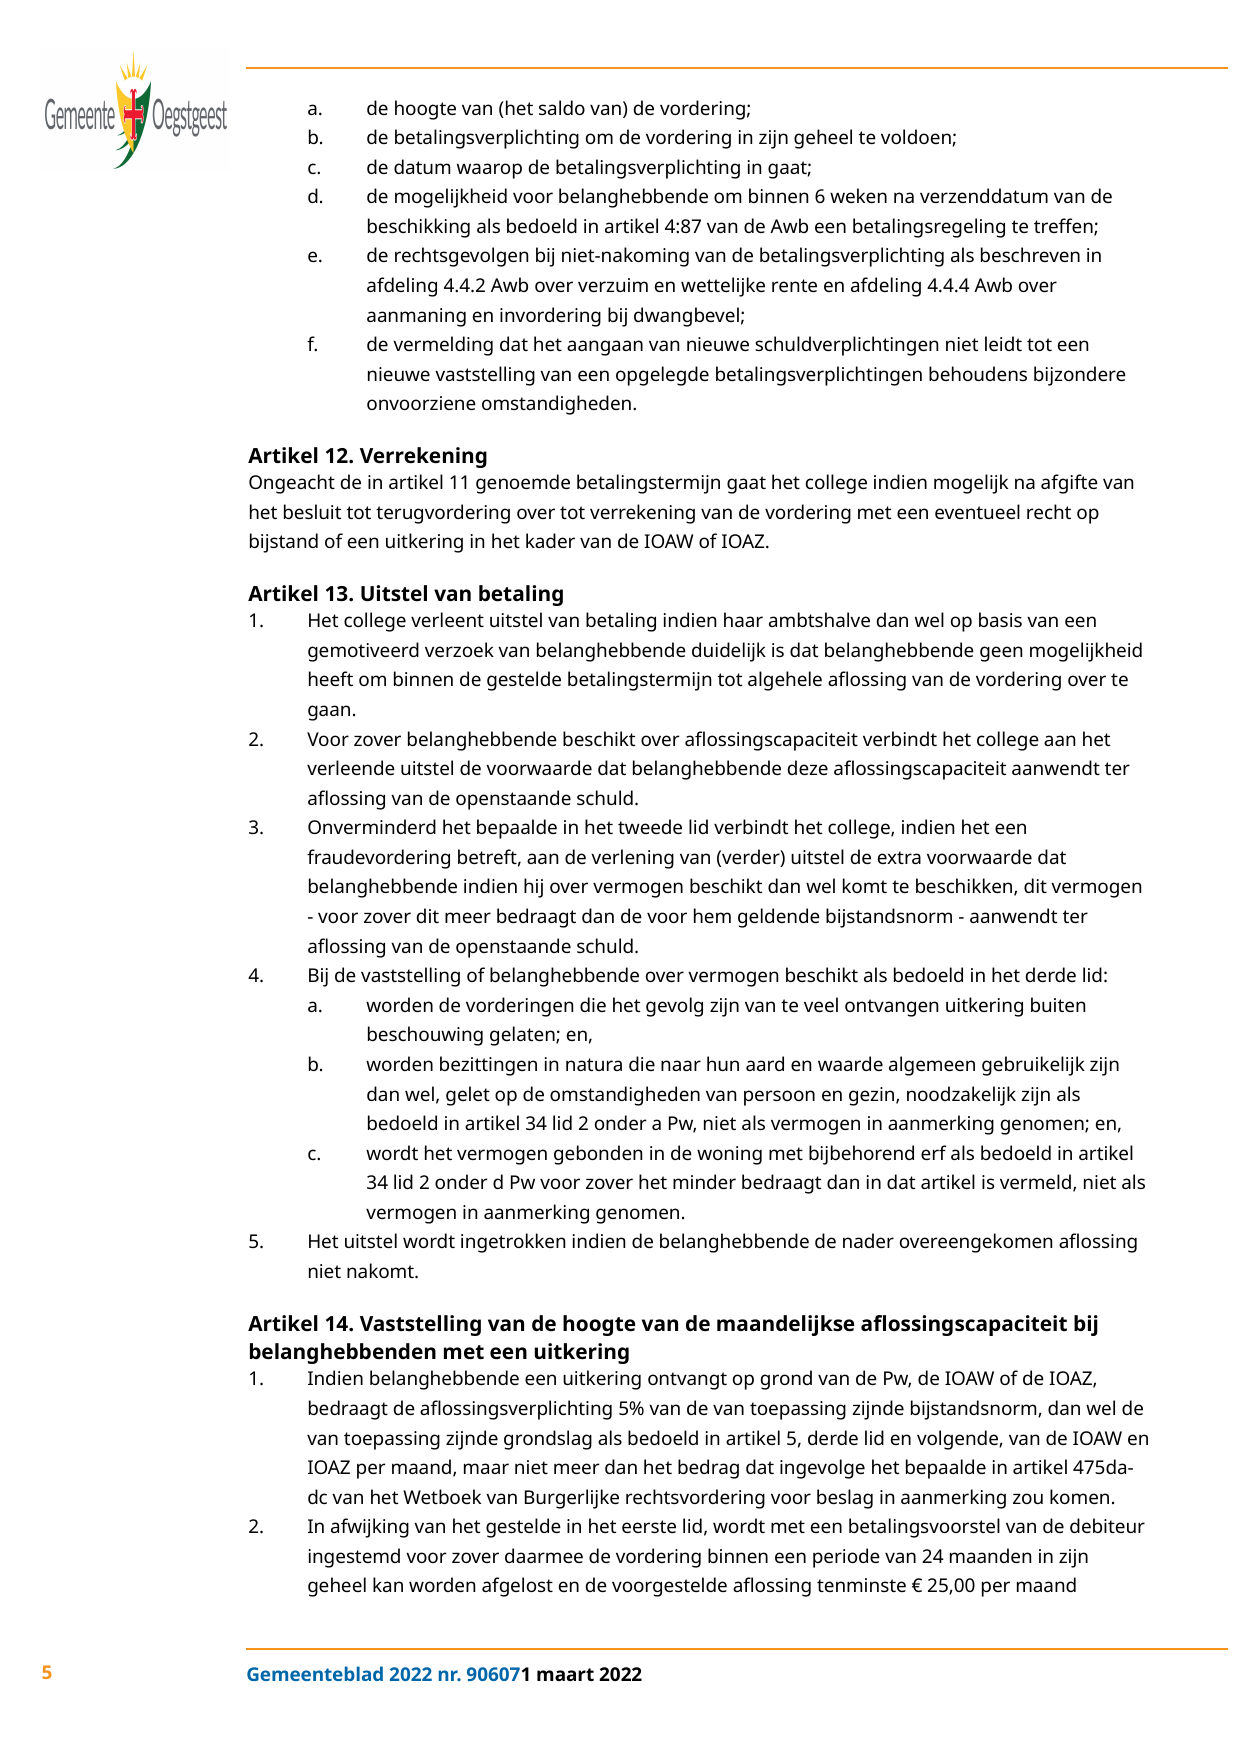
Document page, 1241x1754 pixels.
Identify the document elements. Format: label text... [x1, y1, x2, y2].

list de hoogte van (het saldo van) de vordering; [307, 95, 1152, 121]
list de vermelding dat het aangaan van nieuwe schuldverplichtingen niet leidt tot een nieuwe vaststelling van een opgelegde betalingsverplichtingen behoudens bijzondere onvoorziene omstandigheden. [307, 331, 1152, 416]
list de mogelijkheid voor belanghebbende om binnen 6 weken na verzenddatum van de beschikking als bedoeld in artikel 4:87 van de Awb een betalingsregeling te treffen; [307, 183, 1152, 239]
list Het uitstel wordt ingetrokken indien de belanghebbende de nader overeengekomen aflossing niet nakomt. [248, 1229, 1152, 1284]
text Artikel 14. Vaststelling van de hoogte van de maandelijkse aflossingscapaciteit bij belanghebbenden met een uitkering [248, 1309, 1152, 1366]
list Het college verleent uitstel van betaling indien haar ambtshalve dan wel op basis van een gemotiveerd verzoek van belanghebbende duidelijk is dat belanghebbende geen mogelijkheid heeft om binnen de gestelde betalingstermijn tot algehele aflossing van de vordering over te gaan. [248, 607, 1152, 722]
list de rechtsgevolgen bij niet-nakoming van de betalingsverplichting als beschreven in afdeling 4.4.2 Awb over verzuim en wettelijke rente en afdeling 4.4.4 Awb over aanmaning en invordering bij dwangbevel; [307, 243, 1152, 328]
list Onverminderd het bepaalde in het tweede lid verbindt het college, indien het een fraudevordering betreft, aan de verlening van (verder) uitstel de extra voorwaarde dat belanghebbende indien hij over vermogen beschikt dan wel komt te beschikken, dit vermogen - voor zover dit meer bedraagt dan de voor hem geldende bijstandsnorm - aanwendt ter aflossing van de openstaande schuld. [248, 814, 1152, 959]
text Artikel 12. Verrekening [248, 441, 1152, 469]
list de datum waarop de betalingsverplichting in gaat; [307, 154, 1152, 180]
list Indien belanghebbende een uitkering ontvangt op grond van de Pw, de IOAW of de IOAZ, bedraagt de aflossingsverplichting 5% van de van toepassing zijnde bijstandsnorm, dan wel de van toepassing zijnde grondslag als bedoeld in artikel 5, derde lid en volgende, van de IOAW en IOAZ per maand, maar niet meer dan het bedrag dat ingevolge het bepaalde in artikel 475da-dc van het Wetboek van Burgerlijke rechtsvordering voor beslag in aanmerking zou komen. [248, 1366, 1152, 1510]
list worden de vorderingen die het gevolg zijn van te veel ontvangen uitkering buiten beschouwing gelaten; en, [307, 992, 1152, 1047]
list Voor zover belanghebbende beschikt over aflossingscapaciteit verbindt het college aan het verleende uitstel de voorwaarde dat belanghebbende deze aflossingscapaciteit aanwendt ter aflossing van de openstaande schuld. [248, 726, 1152, 811]
text Artikel 13. Uitstel van betaling [248, 579, 1152, 607]
list worden bezittingen in natura die naar hun aard en waarde algemeen gebruikelijk zijn dan wel, gelet op de omstandigheden van persoon en gezin, noodzakelijk zijn als bedoeld in artikel 34 lid 2 onder a Pw, niet als vermogen in aanmerking genomen; en, [307, 1051, 1152, 1136]
list wordt het vermogen gebonden in de woning met bijbehorend erf als bedoeld in artikel 34 lid 2 onder d Pw voor zover het minder bedraagt dan in dat artikel is vermeld, niet als vermogen in aanmerking genomen. [307, 1140, 1152, 1225]
list Bij de vaststelling of belanghebbende over vermogen beschikt als bedoeld in het derde lid: [248, 962, 1152, 988]
text Ongeacht de in artikel 11 genoemde betalingstermijn gaat het college indien mogelijk na afgifte van het besluit tot terugvordering over tot verrekening van de vordering met een eventueel recht op bijstand of een uitkering in het kader van de IOAW of IOAZ. [248, 469, 1152, 554]
picture [41, 47, 231, 172]
list de betalingsverplichting om de vordering in zijn geheel te voldoen; [307, 124, 1152, 150]
list In afwijking van het gestelde in het eerste lid, wordt met een betalingsvoorstel van de debiteur ingestemd voor zover daarmee de vordering binnen een periode van 24 maanden in zijn geheel kan worden afgelost en de voorgestelde aflossing tenminste € 25,00 per maand [248, 1513, 1152, 1598]
